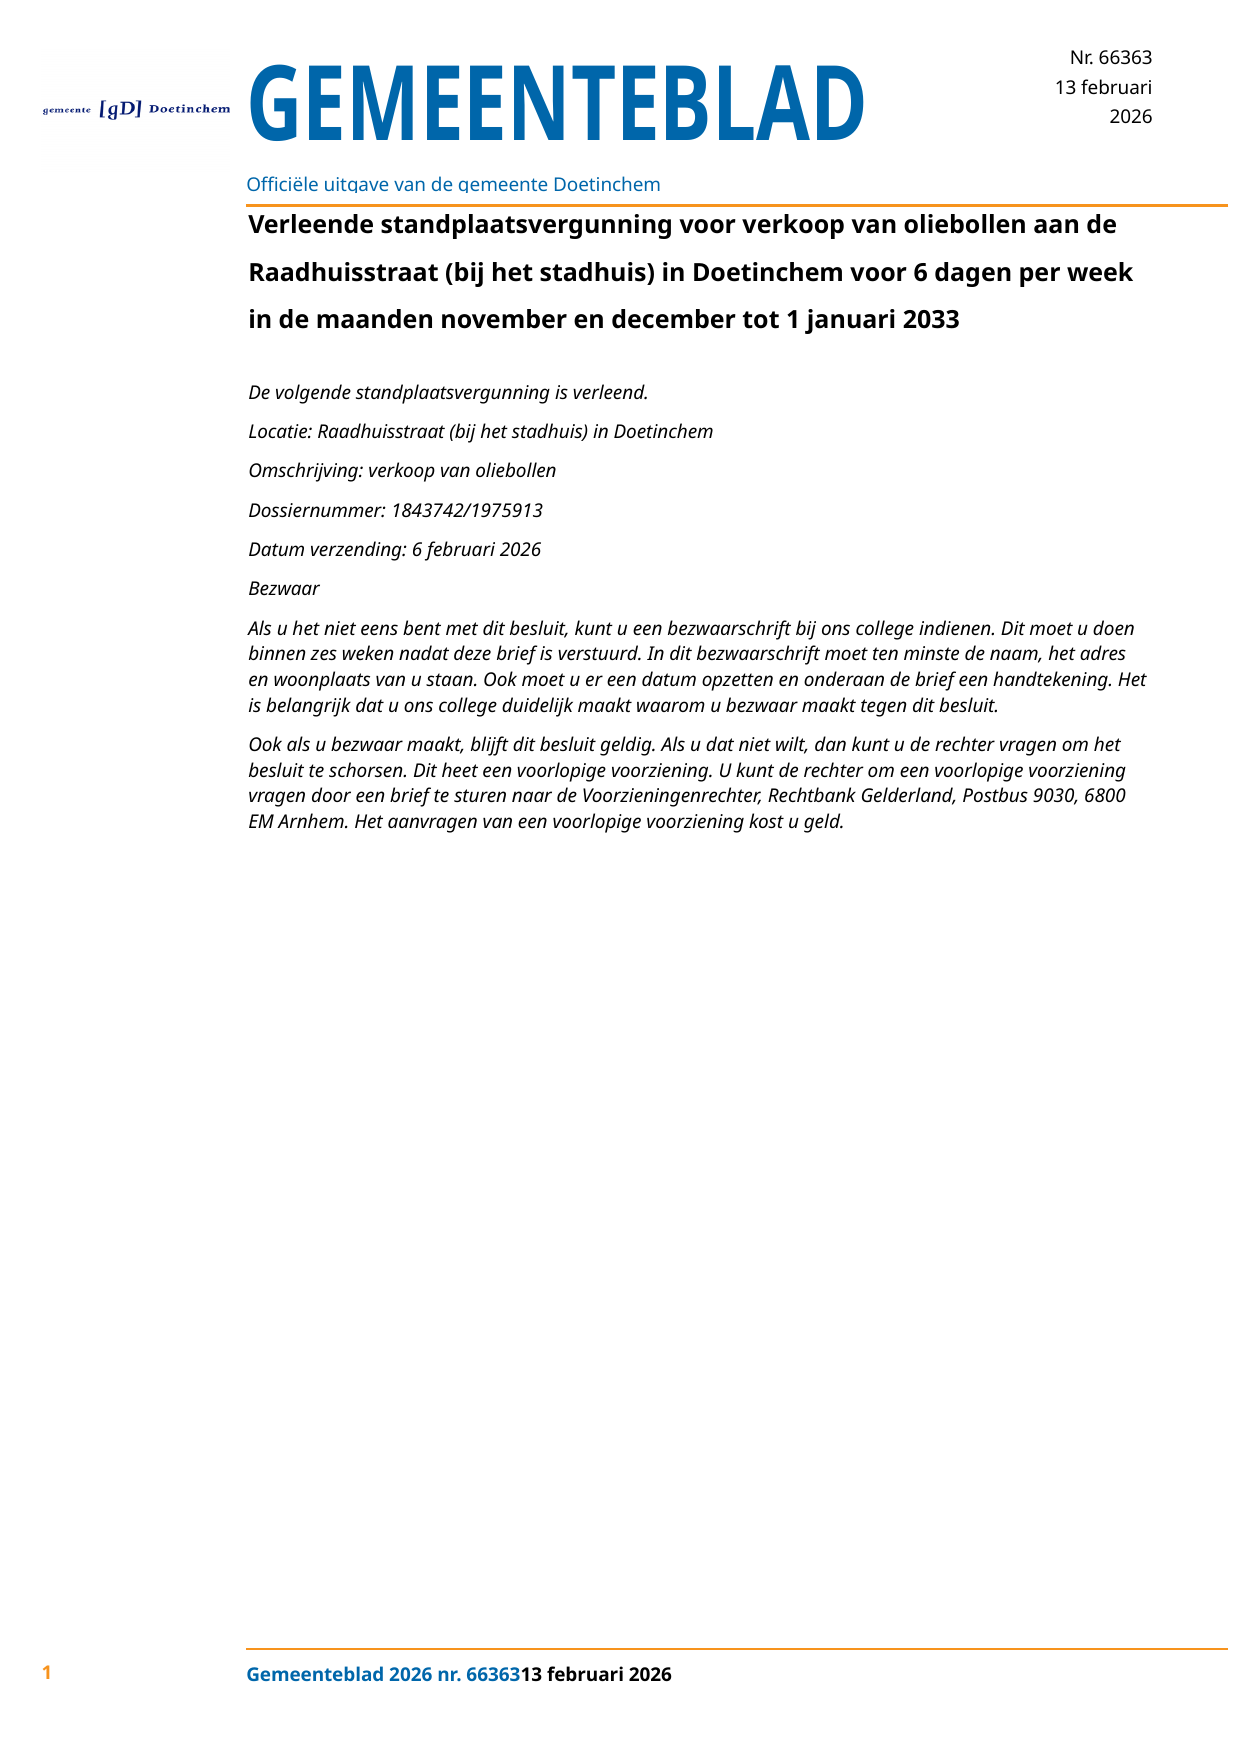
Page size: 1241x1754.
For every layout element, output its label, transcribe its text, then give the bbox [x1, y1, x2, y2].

text Locatie: Raadhuisstraat (bij het stadhuis) in Doetinchem [248, 418, 1152, 444]
text Verleende standplaatsvergunning voor verkoop van oliebollen aan de Raadhuisstraat (bij het stadhuis) in Doetinchem voor 6 dagen per week in de maanden november en december tot 1 januari 2033 [248, 207, 1152, 336]
text Als u het niet eens bent met dit besluit, kunt u een bezwaarschrift bij ons college indienen. Dit moet u doen binnen zes weken nadat deze brief is verstuurd. In dit bezwaarschrift moet ten minste de naam, het adres en woonplaats van u staan. Ook moet u er een datum opzetten en onderaan de brief een handtekening. Het is belangrijk dat u ons college duidelijk maakt waarom u bezwaar maakt tegen dit besluit. [248, 615, 1152, 718]
text Ook als u bezwaar maakt, blijft dit besluit geldig. Als u dat niet wilt, dan kunt u de rechter vragen om het besluit te schorsen. Dit heet een voorlopige voorziening. U kunt de rechter om een voorlopige voorziening vragen door een brief te sturen naar de Voorzieningenrechter, Rechtbank Gelderland, Postbus 9030, 6800 EM Arnhem. Het aanvragen van een voorlopige voorziening kost u geld. [248, 731, 1152, 834]
text De volgende standplaatsvergunning is verleend. [248, 379, 1152, 405]
text Datum verzending: 6 februari 2026 [248, 536, 1152, 562]
text Bezwaar [248, 575, 1152, 601]
picture [41, 47, 231, 172]
text Dossiernummer: 1843742/1975913 [248, 497, 1152, 523]
text Omschrijving: verkoop van oliebollen [248, 458, 1152, 483]
